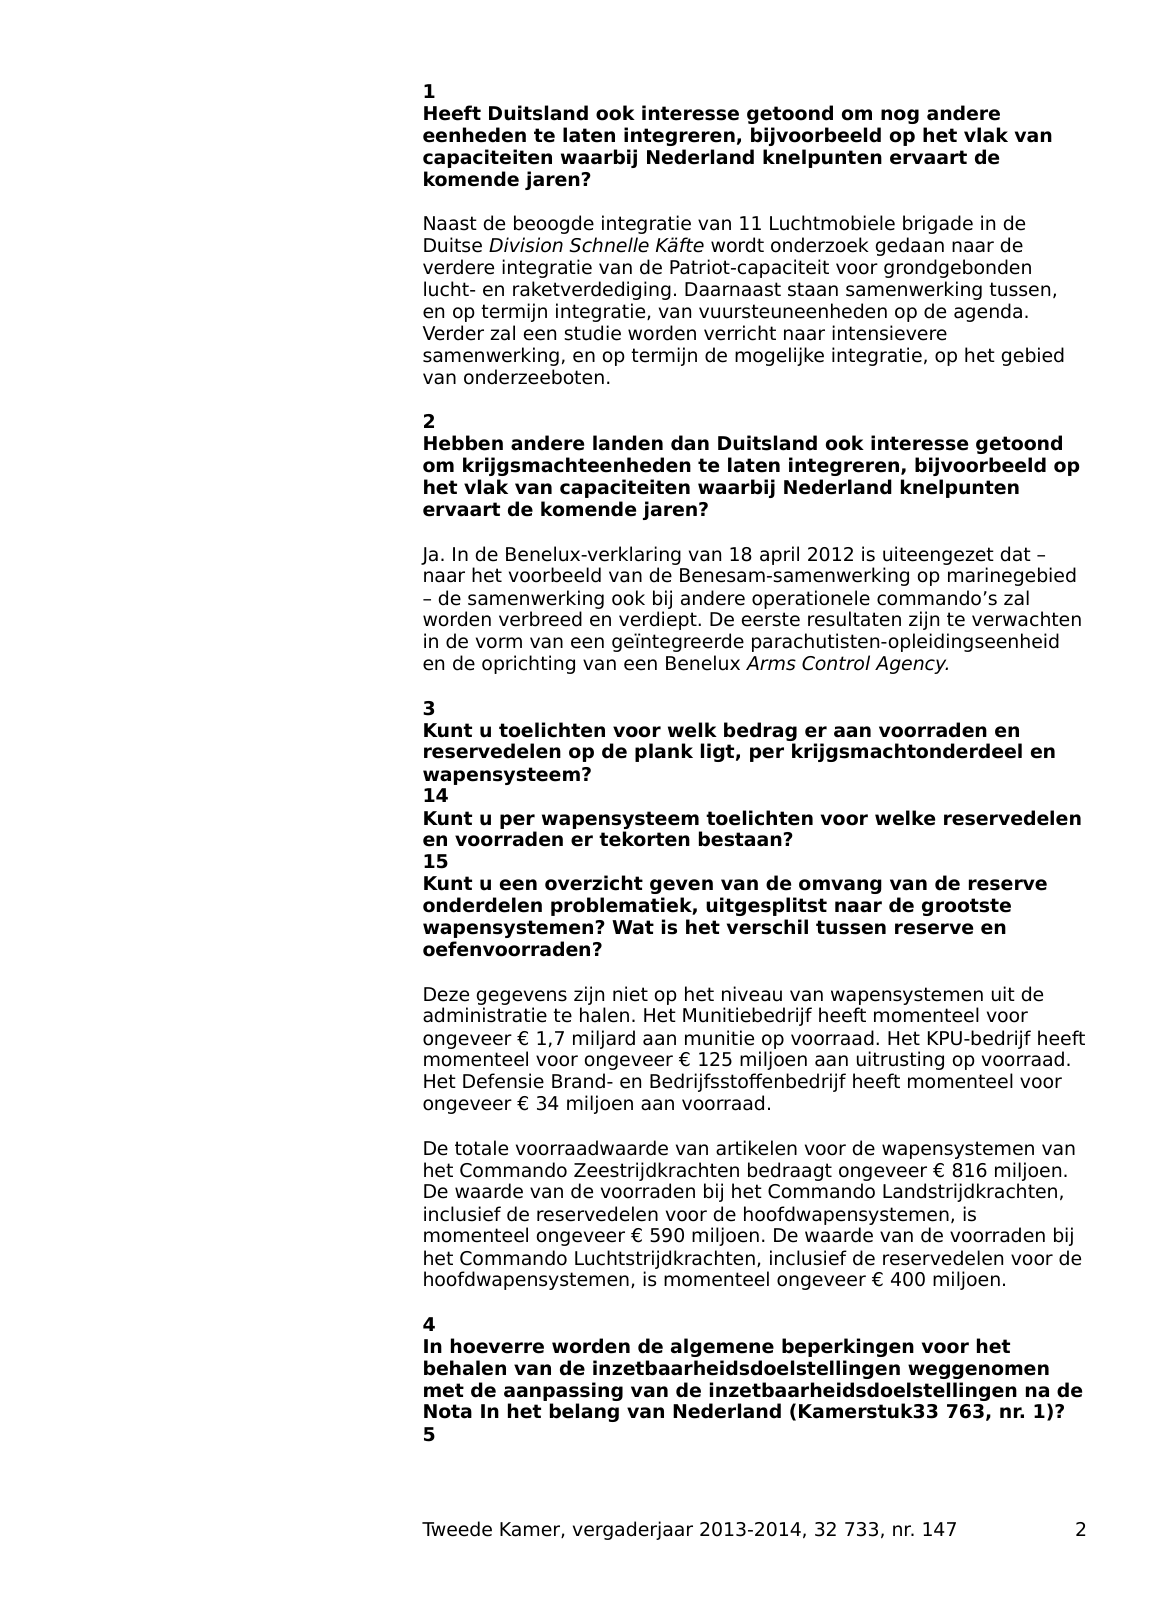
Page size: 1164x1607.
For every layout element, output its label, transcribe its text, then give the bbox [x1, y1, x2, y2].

text Kunt u per wapensysteem toelichten voor welke reservedelen en voorraden er tekorten bestaan? [422, 807, 1087, 851]
text Heeft Duitsland ook interesse getoond om nog andere eenheden te laten integreren, bijvoorbeeld op het vlak van capaciteiten waarbij Nederland knelpunten ervaart de komende jaren? [422, 103, 1087, 191]
text De totale voorraadwaarde van artikelen voor de wapensystemen van het Commando Zeestrijdkrachten bedraagt ongeveer € 816 miljoen. De waarde van de voorraden bij het Commando Landstrijdkrachten, inclusief de reservedelen voor de hoofdwapensystemen, is momenteel ongeveer € 590 miljoen. De waarde van de voorraden bij het Commando Luchtstrijdkrachten, inclusief de reservedelen voor de hoofdwapensystemen, is momenteel ongeveer € 400 miljoen. [422, 1137, 1087, 1291]
text Deze gegevens zijn niet op het niveau van wapensystemen uit de administratie te halen. Het Munitiebedrijf heeft momenteel voor ongeveer € 1,7 miljard aan munitie op voorraad. Het KPU-bedrijf heeft momenteel voor ongeveer € 125 miljoen aan uitrusting op voorraad. Het Defensie Brand- en Bedrijfsstoffenbedrijf heeft momenteel voor ongeveer € 34 miljoen aan voorraad. [422, 983, 1087, 1115]
text 3 [422, 697, 1087, 719]
text 2 [422, 411, 1087, 433]
text In hoeverre worden de algemene beperkingen voor het behalen van de inzetbaarheidsdoelstellingen weggenomen met de aanpassing van de inzetbaarheidsdoelstellingen na de Nota In het belang van Nederland (Kamerstuk33 763, nr. 1)? [422, 1336, 1087, 1423]
text Ja. In de Benelux-verklaring van 18 april 2012 is uiteengezet dat – naar het voorbeeld van de Benesam-samenwerking op marinegebied – de samenwerking ook bij andere operationele commando’s zal worden verbreed en verdiept. De eerste resultaten zijn te verwachten in de vorm van een geïntegreerde parachutisten-opleidingseenheid en de oprichting van een Benelux Arms Control Agency. [422, 543, 1087, 675]
text 4 [422, 1313, 1087, 1336]
text 14 [422, 785, 1087, 807]
text Hebben andere landen dan Duitsland ook interesse getoond om krijgsmachteenheden te laten integreren, bijvoorbeeld op het vlak van capaciteiten waarbij Nederland knelpunten ervaart de komende jaren? [422, 433, 1087, 521]
text Naast de beoogde integratie van 11 Luchtmobiele brigade in de Duitse Division Schnelle Käfte wordt onderzoek gedaan naar de verdere integratie van de Patriot-capaciteit voor grondgebonden lucht- en raketverdediging. Daarnaast staan samenwerking tussen, en op termijn integratie, van vuursteuneenheden op de agenda. Verder zal een studie worden verricht naar intensievere samenwerking, en op termijn de mogelijke integratie, op het gebied van onderzeeboten. [422, 213, 1087, 389]
text 1 [422, 81, 1087, 103]
text Kunt u een overzicht geven van de omvang van de reserve onderdelen problematiek, uitgesplitst naar de grootste wapensystemen? Wat is het verschil tussen reserve en oefenvoorraden? [422, 873, 1087, 961]
text 15 [422, 851, 1087, 873]
text 5 [422, 1423, 1087, 1445]
text Kunt u toelichten voor welk bedrag er aan voorraden en reservedelen op de plank ligt, per krijgsmachtonderdeel en wapensysteem? [422, 719, 1087, 785]
